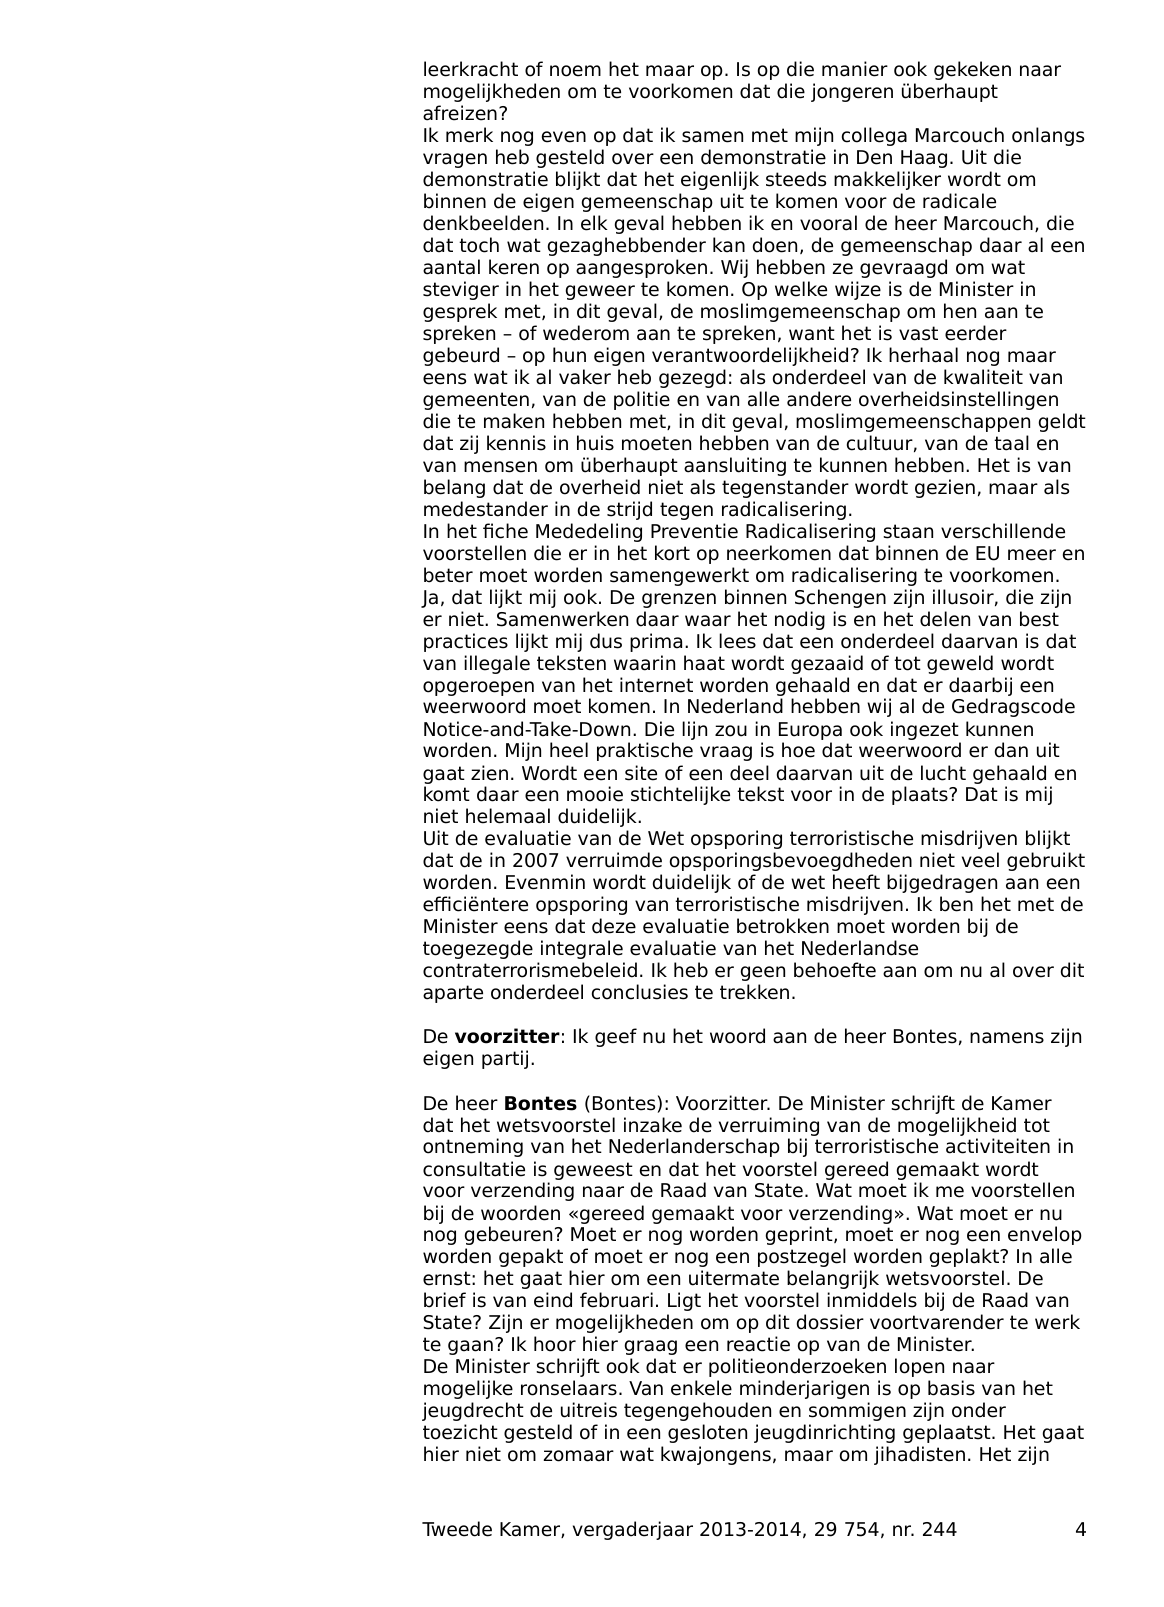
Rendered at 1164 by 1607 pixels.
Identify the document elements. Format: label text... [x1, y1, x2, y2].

text leerkracht of noem het maar op. Is op die manier ook gekeken naar mogelijkheden om te voorkomen dat die jongeren überhaupt afreizen? [422, 59, 1087, 125]
text In het fiche Mededeling Preventie Radicalisering staan verschillende voorstellen die er in het kort op neerkomen dat binnen de EU meer en beter moet worden samengewerkt om radicalisering te voorkomen. Ja, dat lijkt mij ook. De grenzen binnen Schengen zijn illusoir, die zijn er niet. Samenwerken daar waar het nodig is en het delen van best practices lijkt mij dus prima. Ik lees dat een onderdeel daarvan is dat van illegale teksten waarin haat wordt gezaaid of tot geweld wordt opgeroepen van het internet worden gehaald en dat er daarbij een weerwoord moet komen. In Nederland hebben wij al de Gedragscode Notice-and-Take-Down. Die lijn zou in Europa ook ingezet kunnen worden. Mijn heel praktische vraag is hoe dat weerwoord er dan uit gaat zien. Wordt een site of een deel daarvan uit de lucht gehaald en komt daar een mooie stichtelijke tekst voor in de plaats? Dat is mij niet helemaal duidelijk. [422, 521, 1087, 828]
text Ik merk nog even op dat ik samen met mijn collega Marcouch onlangs vragen heb gesteld over een demonstratie in Den Haag. Uit die demonstratie blijkt dat het eigenlijk steeds makkelijker wordt om binnen de eigen gemeenschap uit te komen voor de radicale denkbeelden. In elk geval hebben ik en vooral de heer Marcouch, die dat toch wat gezaghebbender kan doen, de gemeenschap daar al een aantal keren op aangesproken. Wij hebben ze gevraagd om wat steviger in het geweer te komen. Op welke wijze is de Minister in gesprek met, in dit geval, de moslimgemeenschap om hen aan te spreken – of wederom aan te spreken, want het is vast eerder gebeurd – op hun eigen verantwoordelijkheid? Ik herhaal nog maar eens wat ik al vaker heb gezegd: als onderdeel van de kwaliteit van gemeenten, van de politie en van alle andere overheidsinstellingen die te maken hebben met, in dit geval, moslimgemeenschappen geldt dat zij kennis in huis moeten hebben van de cultuur, van de taal en van mensen om überhaupt aansluiting te kunnen hebben. Het is van belang dat de overheid niet als tegenstander wordt gezien, maar als medestander in de strijd tegen radicalisering. [422, 125, 1087, 521]
text De voorzitter: Ik geef nu het woord aan de heer Bontes, namens zijn eigen partij. [422, 1026, 1087, 1070]
text De Minister schrijft ook dat er politieonderzoeken lopen naar mogelijke ronselaars. Van enkele minderjarigen is op basis van het jeugdrecht de uitreis tegengehouden en sommigen zijn onder toezicht gesteld of in een gesloten jeugdinrichting geplaatst. Het gaat hier niet om zomaar wat kwajongens, maar om jihadisten. Het zijn [422, 1356, 1087, 1466]
text De heer Bontes (Bontes): Voorzitter. De Minister schrijft de Kamer dat het wetsvoorstel inzake de verruiming van de mogelijkheid tot ontneming van het Nederlanderschap bij terroristische activiteiten in consultatie is geweest en dat het voorstel gereed gemaakt wordt voor verzending naar de Raad van State. Wat moet ik me voorstellen bij de woorden «gereed gemaakt voor verzending». Wat moet er nu nog gebeuren? Moet er nog worden geprint, moet er nog een envelop worden gepakt of moet er nog een postzegel worden geplakt? In alle ernst: het gaat hier om een uitermate belangrijk wetsvoorstel. De brief is van eind februari. Ligt het voorstel inmiddels bij de Raad van State? Zijn er mogelijkheden om op dit dossier voortvarender te werk te gaan? Ik hoor hier graag een reactie op van de Minister. [422, 1092, 1087, 1356]
text Uit de evaluatie van de Wet opsporing terroristische misdrijven blijkt dat de in 2007 verruimde opsporingsbevoegdheden niet veel gebruikt worden. Evenmin wordt duidelijk of de wet heeft bijgedragen aan een efficiëntere opsporing van terroristische misdrijven. Ik ben het met de Minister eens dat deze evaluatie betrokken moet worden bij de toegezegde integrale evaluatie van het Nederlandse contraterrorismebeleid. Ik heb er geen behoefte aan om nu al over dit aparte onderdeel conclusies te trekken. [422, 828, 1087, 1004]
